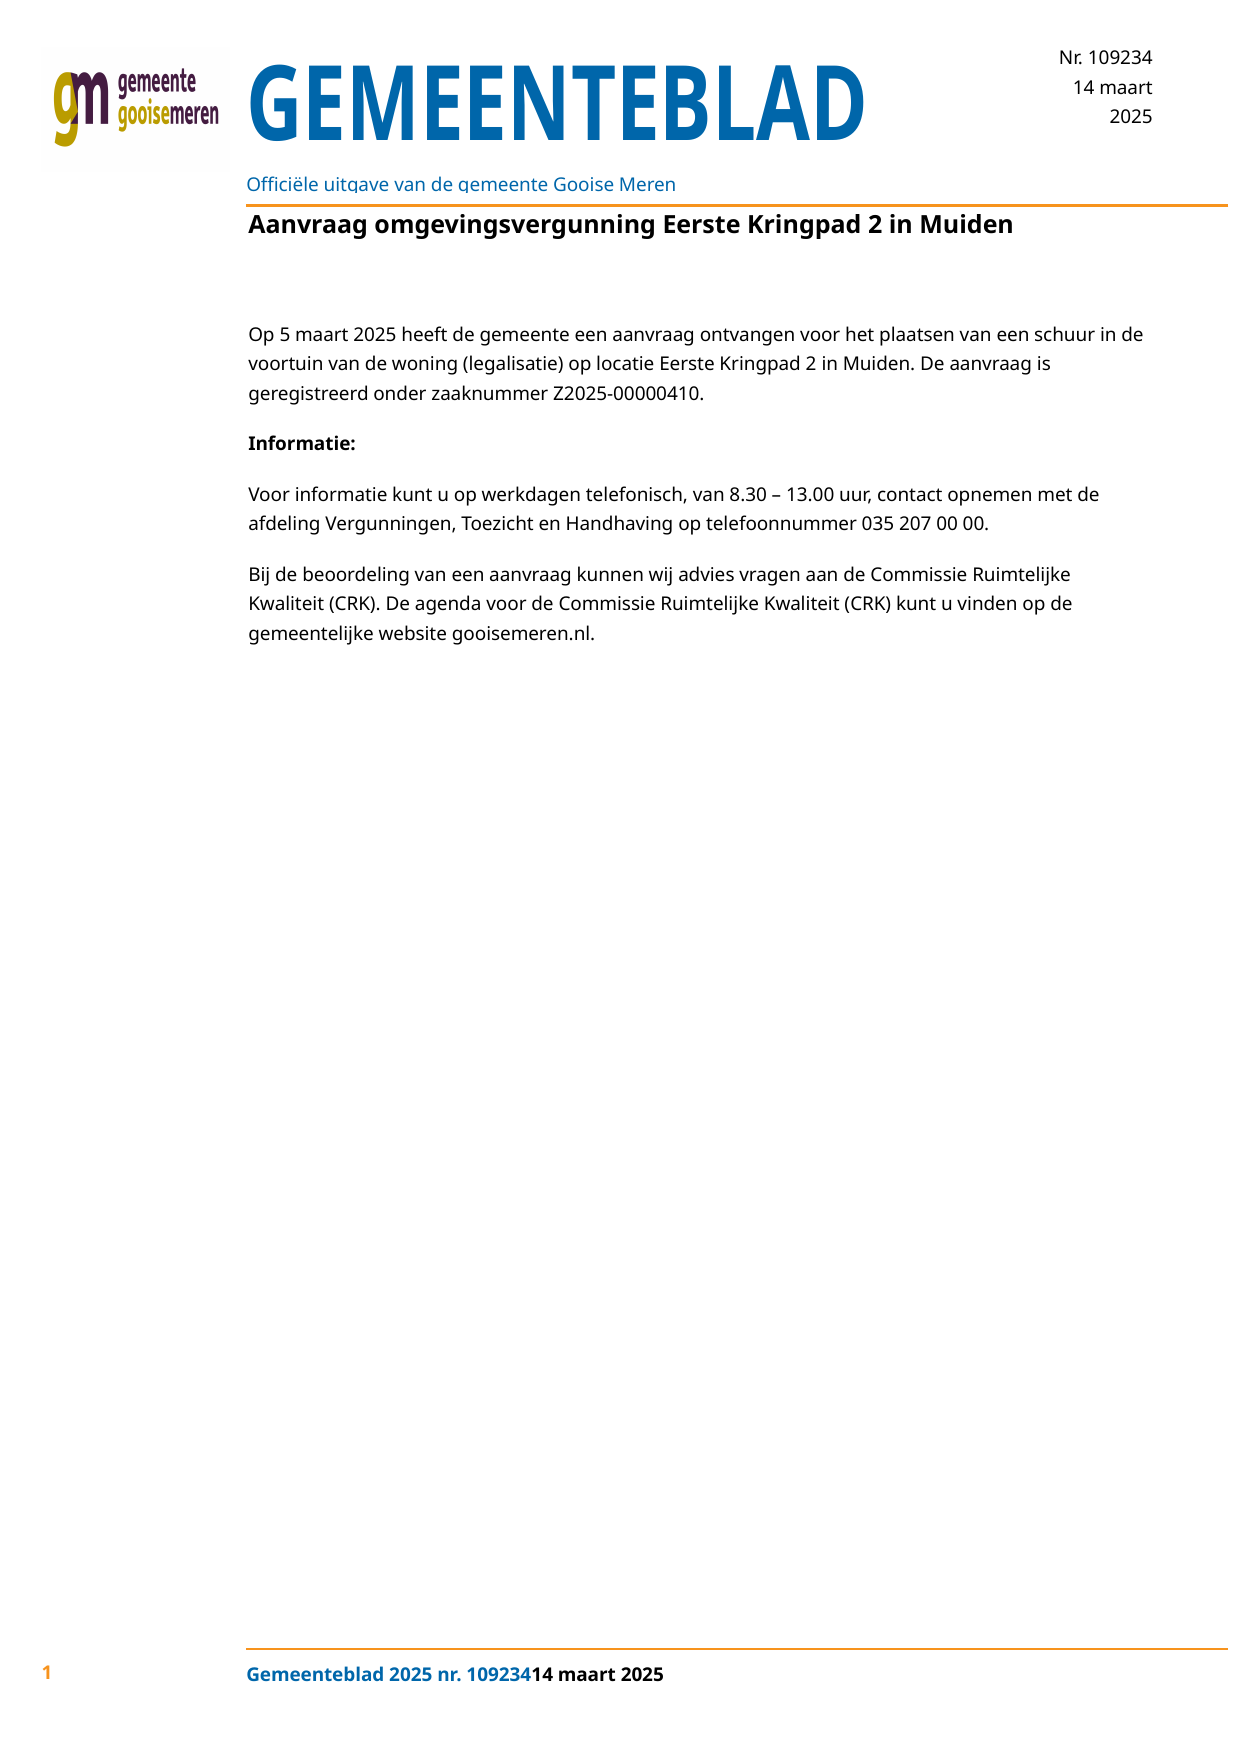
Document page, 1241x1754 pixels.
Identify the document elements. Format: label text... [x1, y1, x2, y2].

text Voor informatie kunt u op werkdagen telefonisch, van 8.30 – 13.00 uur, contact opnemen met de afdeling Vergunningen, Toezicht en Handhaving op telefoonnummer 035 207 00 00. [248, 481, 1152, 536]
text Op 5 maart 2025 heeft de gemeente een aanvraag ontvangen voor het plaatsen van een schuur in de voortuin van de woning (legalisatie) op locatie Eerste Kringpad 2 in Muiden. De aanvraag is geregistreerd onder zaaknummer Z2025-00000410. [248, 321, 1152, 406]
picture [41, 47, 231, 172]
text Bij de beoordeling van een aanvraag kunnen wij advies vragen aan de Commissie Ruimtelijke Kwaliteit (CRK). De agenda voor de Commissie Ruimtelijke Kwaliteit (CRK) kunt u vinden op de gemeentelijke website gooisemeren.nl. [248, 561, 1152, 646]
text Informatie: [248, 430, 1152, 456]
text Aanvraag omgevingsvergunning Eerste Kringpad 2 in Muiden [248, 207, 1152, 241]
